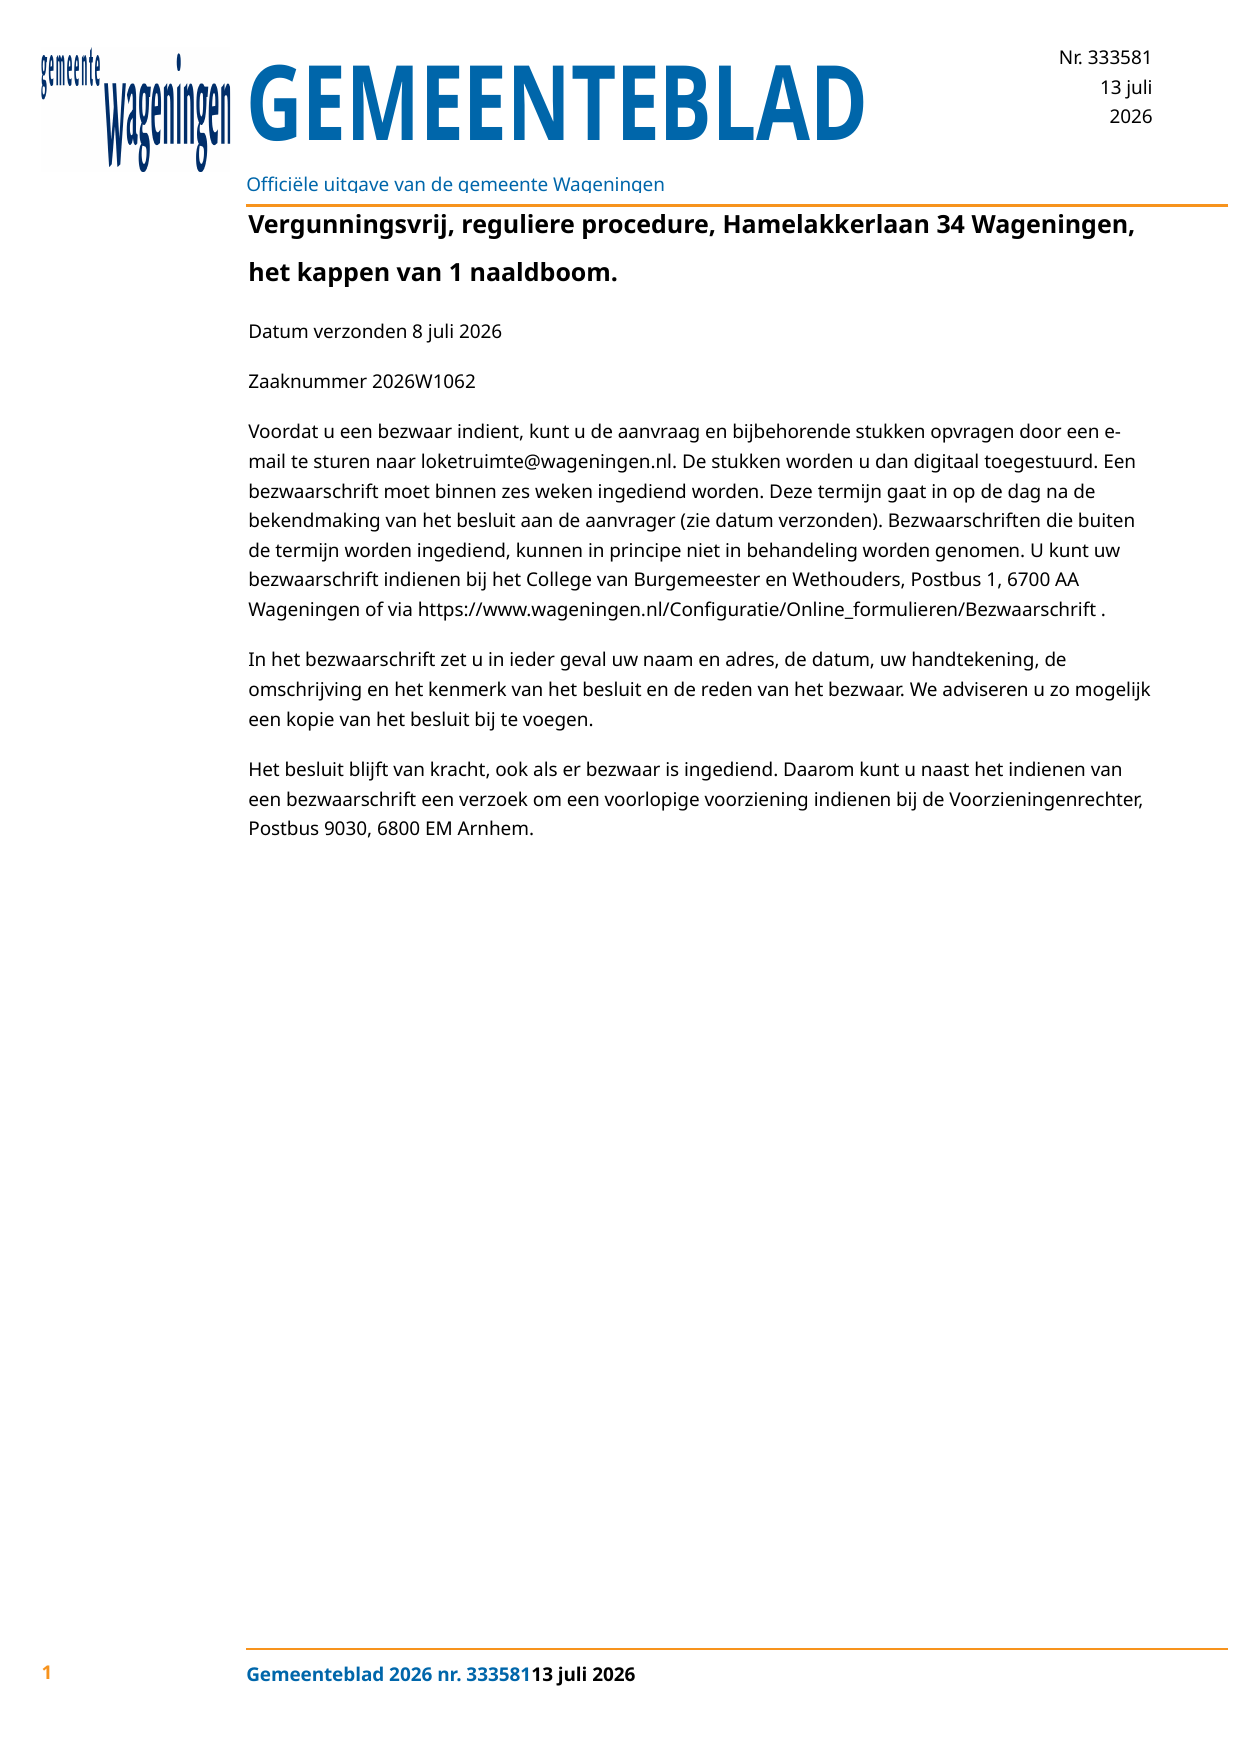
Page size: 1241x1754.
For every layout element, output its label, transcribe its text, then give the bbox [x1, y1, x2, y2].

picture [41, 47, 231, 172]
text Het besluit blijft van kracht, ook als er bezwaar is ingediend. Daarom kunt u naast het indienen van een bezwaarschrift een verzoek om een voorlopige voorziening indienen bij de Voorzieningenrechter, Postbus 9030, 6800 EM Arnhem. [248, 756, 1152, 841]
text Voordat u een bezwaar indient, kunt u de aanvraag en bijbehorende stukken opvragen door een e-mail te sturen naar loketruimte@wageningen.nl. De stukken worden u dan digitaal toegestuurd. Een bezwaarschrift moet binnen zes weken ingediend worden. Deze termijn gaat in op de dag na de bekendmaking van het besluit aan de aanvrager (zie datum verzonden). Bezwaarschriften die buiten de termijn worden ingediend, kunnen in principe niet in behandeling worden genomen. U kunt uw bezwaarschrift indienen bij het College van Burgemeester en Wethouders, Postbus 1, 6700 AA Wageningen of via https://www.wageningen.nl/Configuratie/Online_formulieren/Bezwaarschrift . [248, 419, 1152, 622]
text Datum verzonden 8 juli 2026 [248, 318, 1152, 344]
text In het bezwaarschrift zet u in ieder geval uw naam en adres, de datum, uw handtekening, de omschrijving en het kenmerk van het besluit en de reden van het bezwaar. We adviseren u zo mogelijk een kopie van het besluit bij te voegen. [248, 647, 1152, 732]
text Zaaknummer 2026W1062 [248, 368, 1152, 394]
text Vergunningsvrij, reguliere procedure, Hamelakkerlaan 34 Wageningen, het kappen van 1 naaldboom. [248, 207, 1152, 288]
